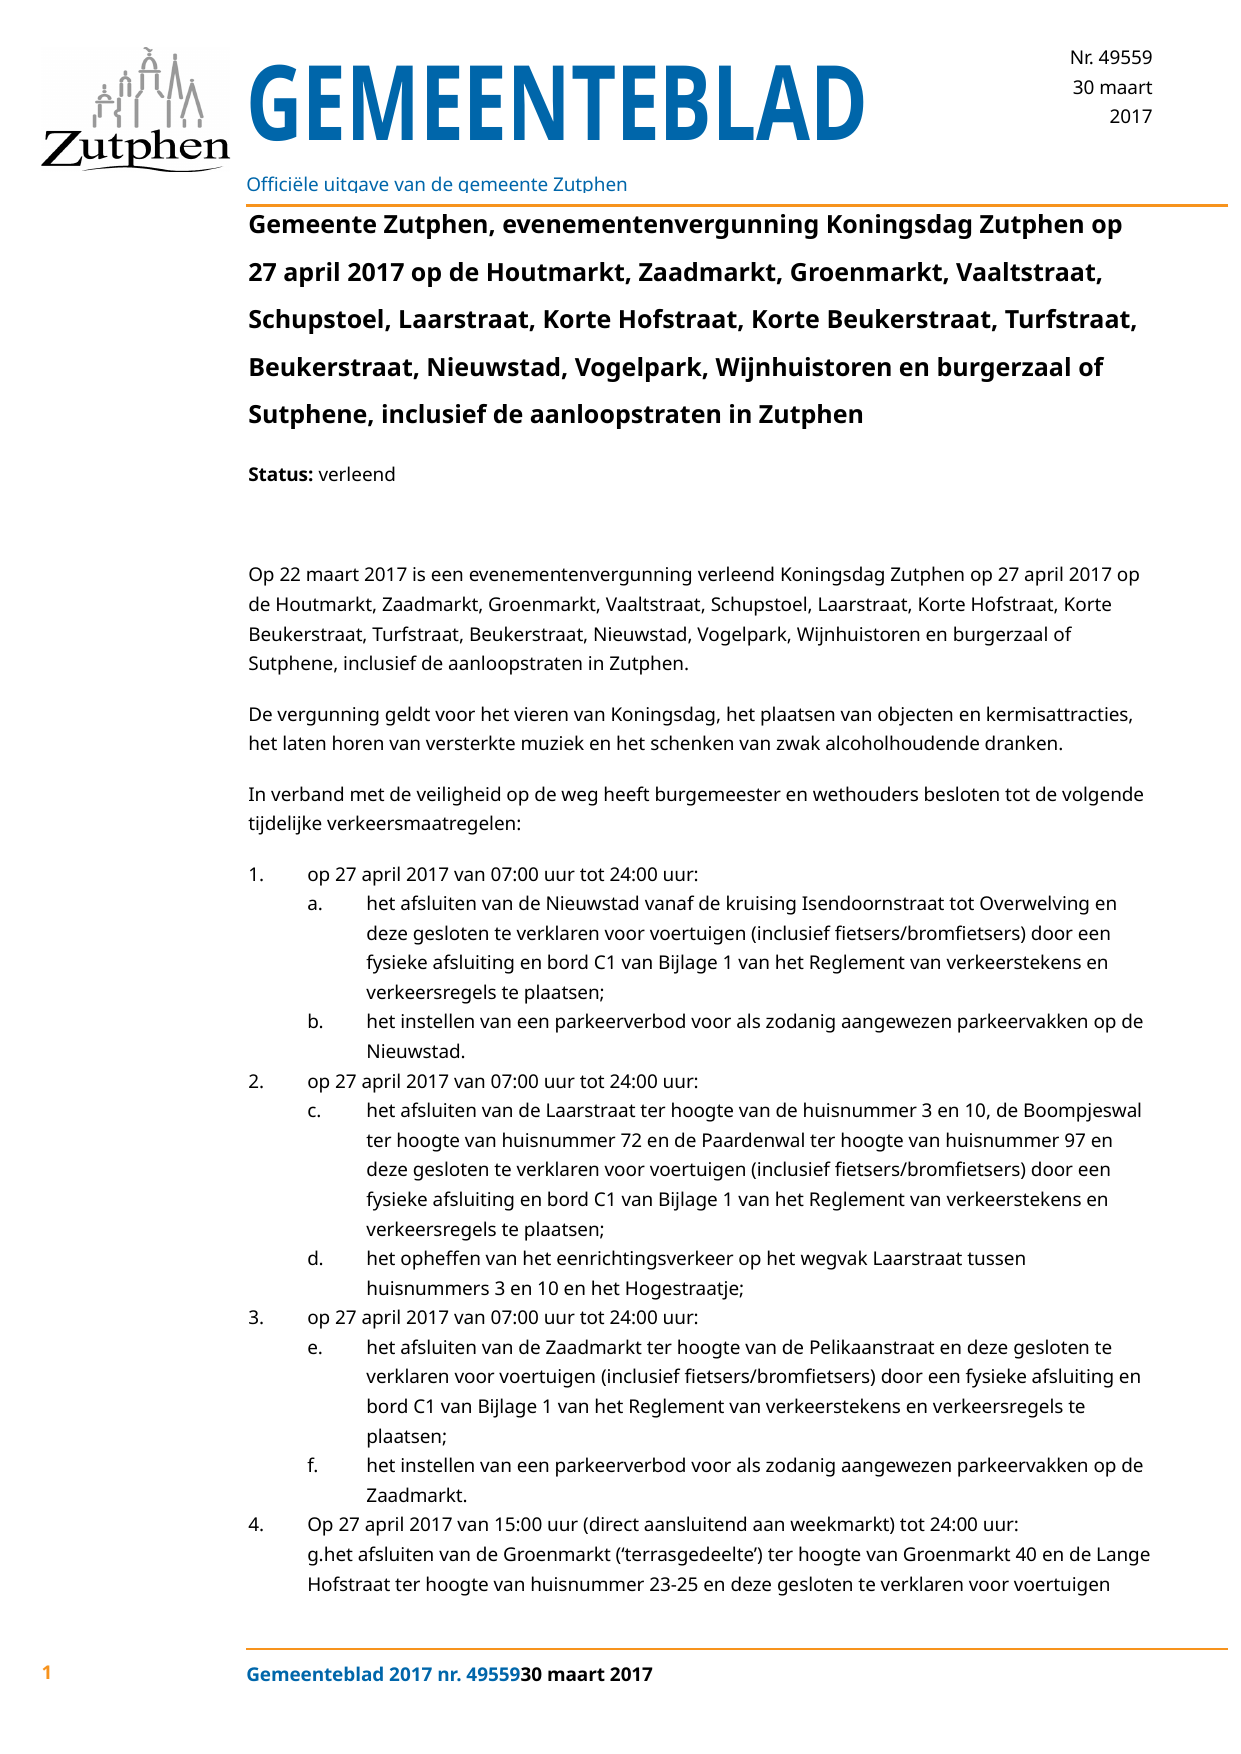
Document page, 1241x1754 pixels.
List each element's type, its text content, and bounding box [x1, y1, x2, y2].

list op 27 april 2017 van 07:00 uur tot 24:00 uur: [248, 861, 1152, 886]
list op 27 april 2017 van 07:00 uur tot 24:00 uur: [248, 1068, 1152, 1093]
list het afsluiten van de Nieuwstad vanaf de kruising Isendoornstraat tot Overwelving en deze gesloten te verklaren voor voertuigen (inclusief fietsers/bromfietsers) door een fysieke afsluiting en bord C1 van Bijlage 1 van het Reglement van verkeerstekens en verkeersregels te plaatsen; [307, 890, 1152, 1005]
list op 27 april 2017 van 07:00 uur tot 24:00 uur: [248, 1304, 1152, 1330]
text Op 22 maart 2017 is een evenementenvergunning verleend Koningsdag Zutphen op 27 april 2017 op de Houtmarkt, Zaadmarkt, Groenmarkt, Vaaltstraat, Schupstoel, Laarstraat, Korte Hofstraat, Korte Beukerstraat, Turfstraat, Beukerstraat, Nieuwstad, Vogelpark, Wijnhuistoren en burgerzaal of Sutphene, inclusief de aanloopstraten in Zutphen. [248, 562, 1152, 676]
text In verband met de veiligheid op de weg heeft burgemeester en wethouders besloten tot de volgende tijdelijke verkeersmaatregelen: [248, 781, 1152, 836]
list g.het afsluiten van de Groenmarkt (‘terrasgedeelte’) ter hoogte van Groenmarkt 40 en de Lange Hofstraat ter hoogte van huisnummer 23-25 en deze gesloten te verklaren voor voertuigen [248, 1541, 1152, 1596]
list het opheffen van het eenrichtingsverkeer op het wegvak Laarstraat tussen huisnummers 3 en 10 en het Hogestraatje; [307, 1245, 1152, 1301]
text Status: verleend [248, 461, 1152, 486]
list het instellen van een parkeerverbod voor als zodanig aangewezen parkeervakken op de Zaadmarkt. [307, 1452, 1152, 1508]
text De vergunning geldt voor het vieren van Koningsdag, het plaatsen van objecten en kermisattracties, het laten horen van versterkte muziek en het schenken van zwak alcoholhoudende dranken. [248, 701, 1152, 756]
picture [41, 47, 231, 172]
list het afsluiten van de Laarstraat ter hoogte van de huisnummer 3 en 10, de Boompjeswal ter hoogte van huisnummer 72 en de Paardenwal ter hoogte van huisnummer 97 en deze gesloten te verklaren voor voertuigen (inclusief fietsers/bromfietsers) door een fysieke afsluiting en bord C1 van Bijlage 1 van het Reglement van verkeerstekens en verkeersregels te plaatsen; [307, 1097, 1152, 1241]
list het afsluiten van de Zaadmarkt ter hoogte van de Pelikaanstraat en deze gesloten te verklaren voor voertuigen (inclusief fietsers/bromfietsers) door een fysieke afsluiting en bord C1 van Bijlage 1 van het Reglement van verkeerstekens en verkeersregels te plaatsen; [307, 1334, 1152, 1448]
list het instellen van een parkeerverbod voor als zodanig aangewezen parkeervakken op de Nieuwstad. [307, 1009, 1152, 1064]
list Op 27 april 2017 van 15:00 uur (direct aansluitend aan weekmarkt) tot 24:00 uur: [248, 1512, 1152, 1537]
text Gemeente Zutphen, evenementenvergunning Koningsdag Zutphen op 27 april 2017 op de Houtmarkt, Zaadmarkt, Groenmarkt, Vaaltstraat, Schupstoel, Laarstraat, Korte Hofstraat, Korte Beukerstraat, Turfstraat, Beukerstraat, Nieuwstad, Vogelpark, Wijnhuistoren en burgerzaal of Sutphene, inclusief de aanloopstraten in Zutphen [248, 207, 1152, 431]
